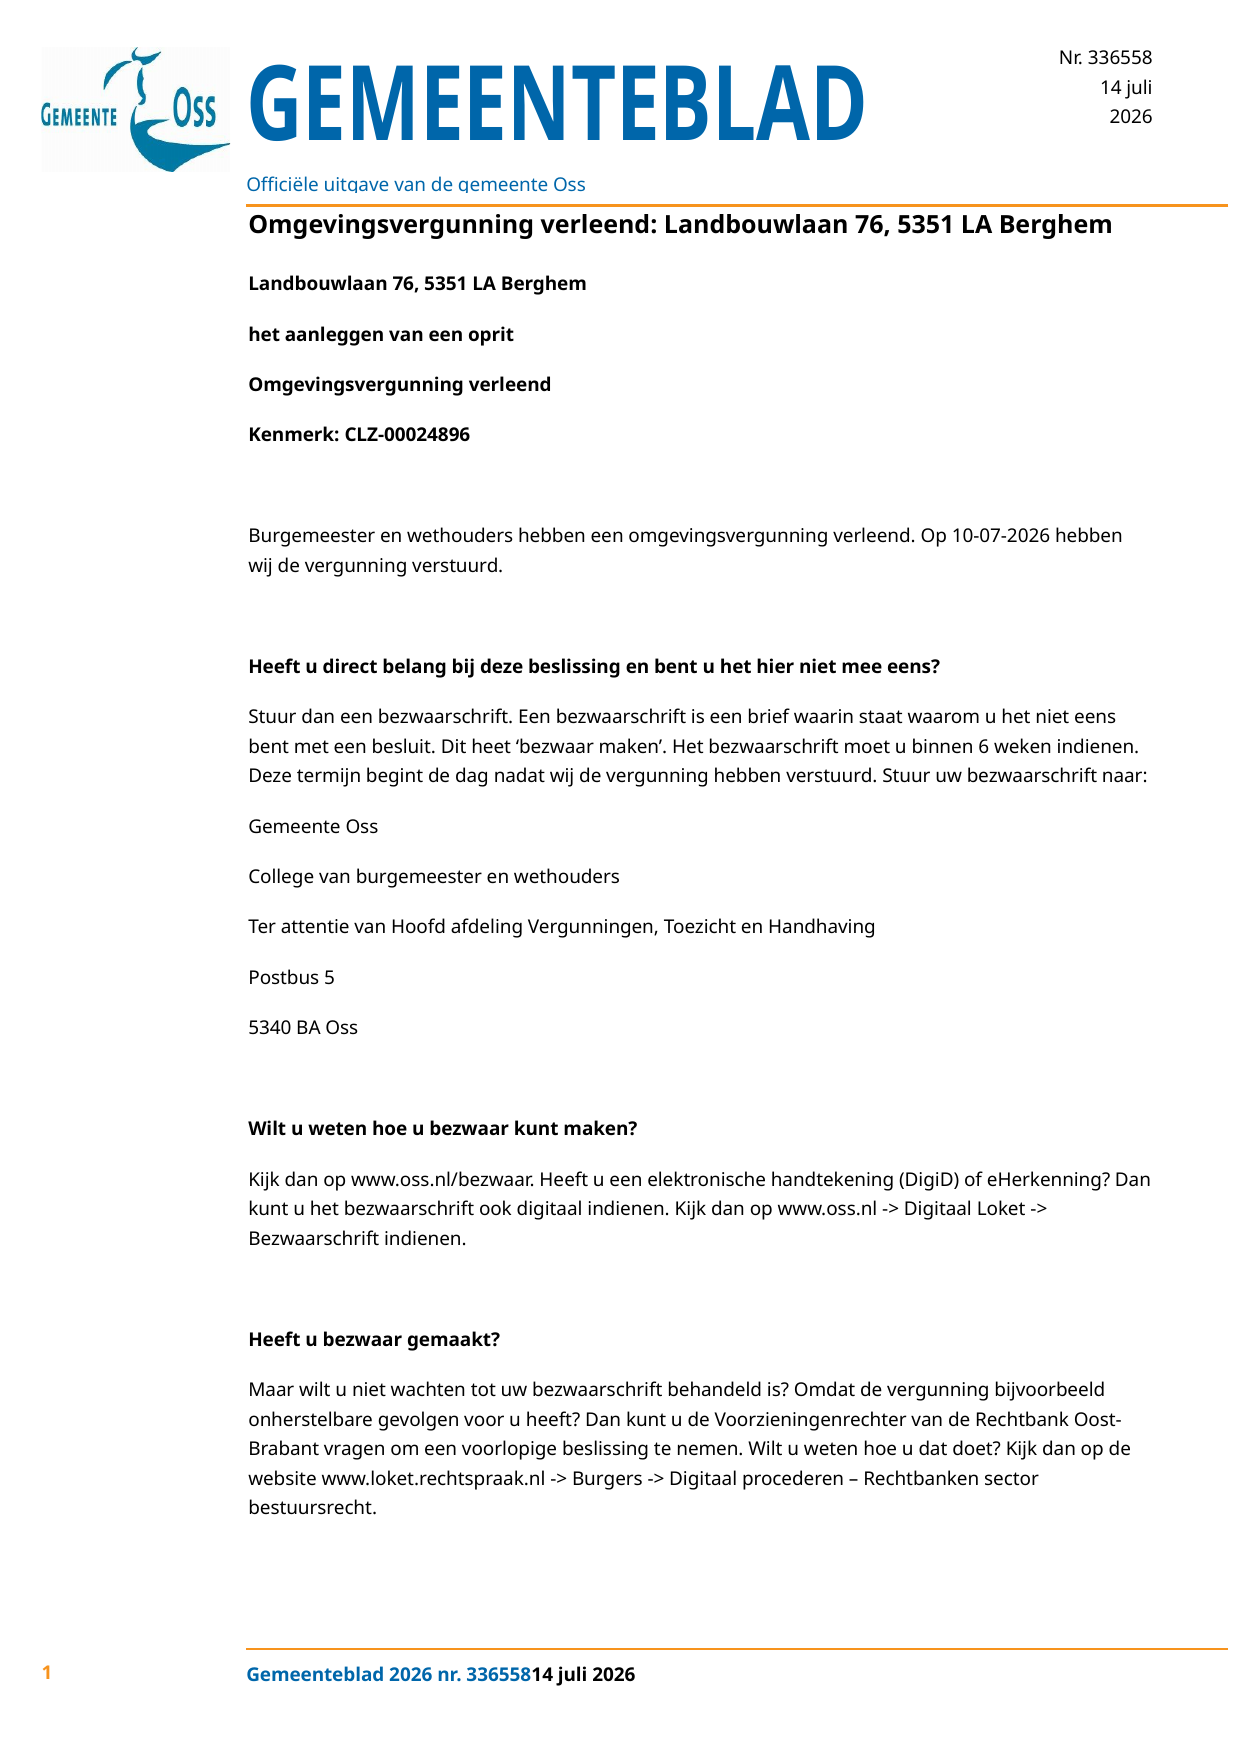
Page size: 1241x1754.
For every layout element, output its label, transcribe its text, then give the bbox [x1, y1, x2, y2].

text Omgevingsvergunning verleend: Landbouwlaan 76, 5351 LA Berghem [248, 207, 1152, 241]
text het aanleggen van een oprit [248, 321, 1152, 346]
text Postbus 5 [248, 964, 1152, 990]
text Ter attentie van Hoofd afdeling Vergunningen, Toezicht en Handhaving [248, 914, 1152, 939]
text Maar wilt u niet wachten tot uw bezwaarschrift behandeld is? Omdat de vergunning bijvoorbeeld onherstelbare gevolgen voor u heeft? Dan kunt u de Voorzieningenrechter van de Rechtbank Oost-Brabant vragen om een voorlopige beslissing te nemen. Wilt u weten hoe u dat doet? Kijk dan op de website www.loket.rechtspraak.nl -> Burgers -> Digitaal procederen – Rechtbanken sector bestuursrecht. [248, 1376, 1152, 1520]
text 5340 BA Oss [248, 1014, 1152, 1040]
text Burgemeester en wethouders hebben een omgevingsvergunning verleend. Op 10-07-2026 hebben wij de vergunning verstuurd. [248, 522, 1152, 578]
text Stuur dan een bezwaarschrift. Een bezwaarschrift is een brief waarin staat waarom u het niet eens bent met een besluit. Dit heet ‘bezwaar maken’. Het bezwaarschrift moet u binnen 6 weken indienen. Deze termijn begint de dag nadat wij de vergunning hebben verstuurd. Stuur uw bezwaarschrift naar: [248, 703, 1152, 788]
text Omgevingsvergunning verleend [248, 371, 1152, 397]
text Heeft u direct belang bij deze beslissing en bent u het hier niet mee eens? [248, 653, 1152, 678]
text Wilt u weten hoe u bezwaar kunt maken? [248, 1115, 1152, 1141]
text Kenmerk: CLZ-00024896 [248, 422, 1152, 447]
text College van burgemeester en wethouders [248, 863, 1152, 889]
text Landbouwlaan 76, 5351 LA Berghem [248, 270, 1152, 296]
text Kijk dan op www.oss.nl/bezwaar. Heeft u een elektronische handtekening (DigiD) of eHerkenning? Dan kunt u het bezwaarschrift ook digitaal indienen. Kijk dan op www.oss.nl -> Digitaal Loket -> Bezwaarschrift indienen. [248, 1166, 1152, 1251]
picture [41, 47, 231, 172]
text Gemeente Oss [248, 813, 1152, 838]
text Heeft u bezwaar gemaakt? [248, 1326, 1152, 1351]
